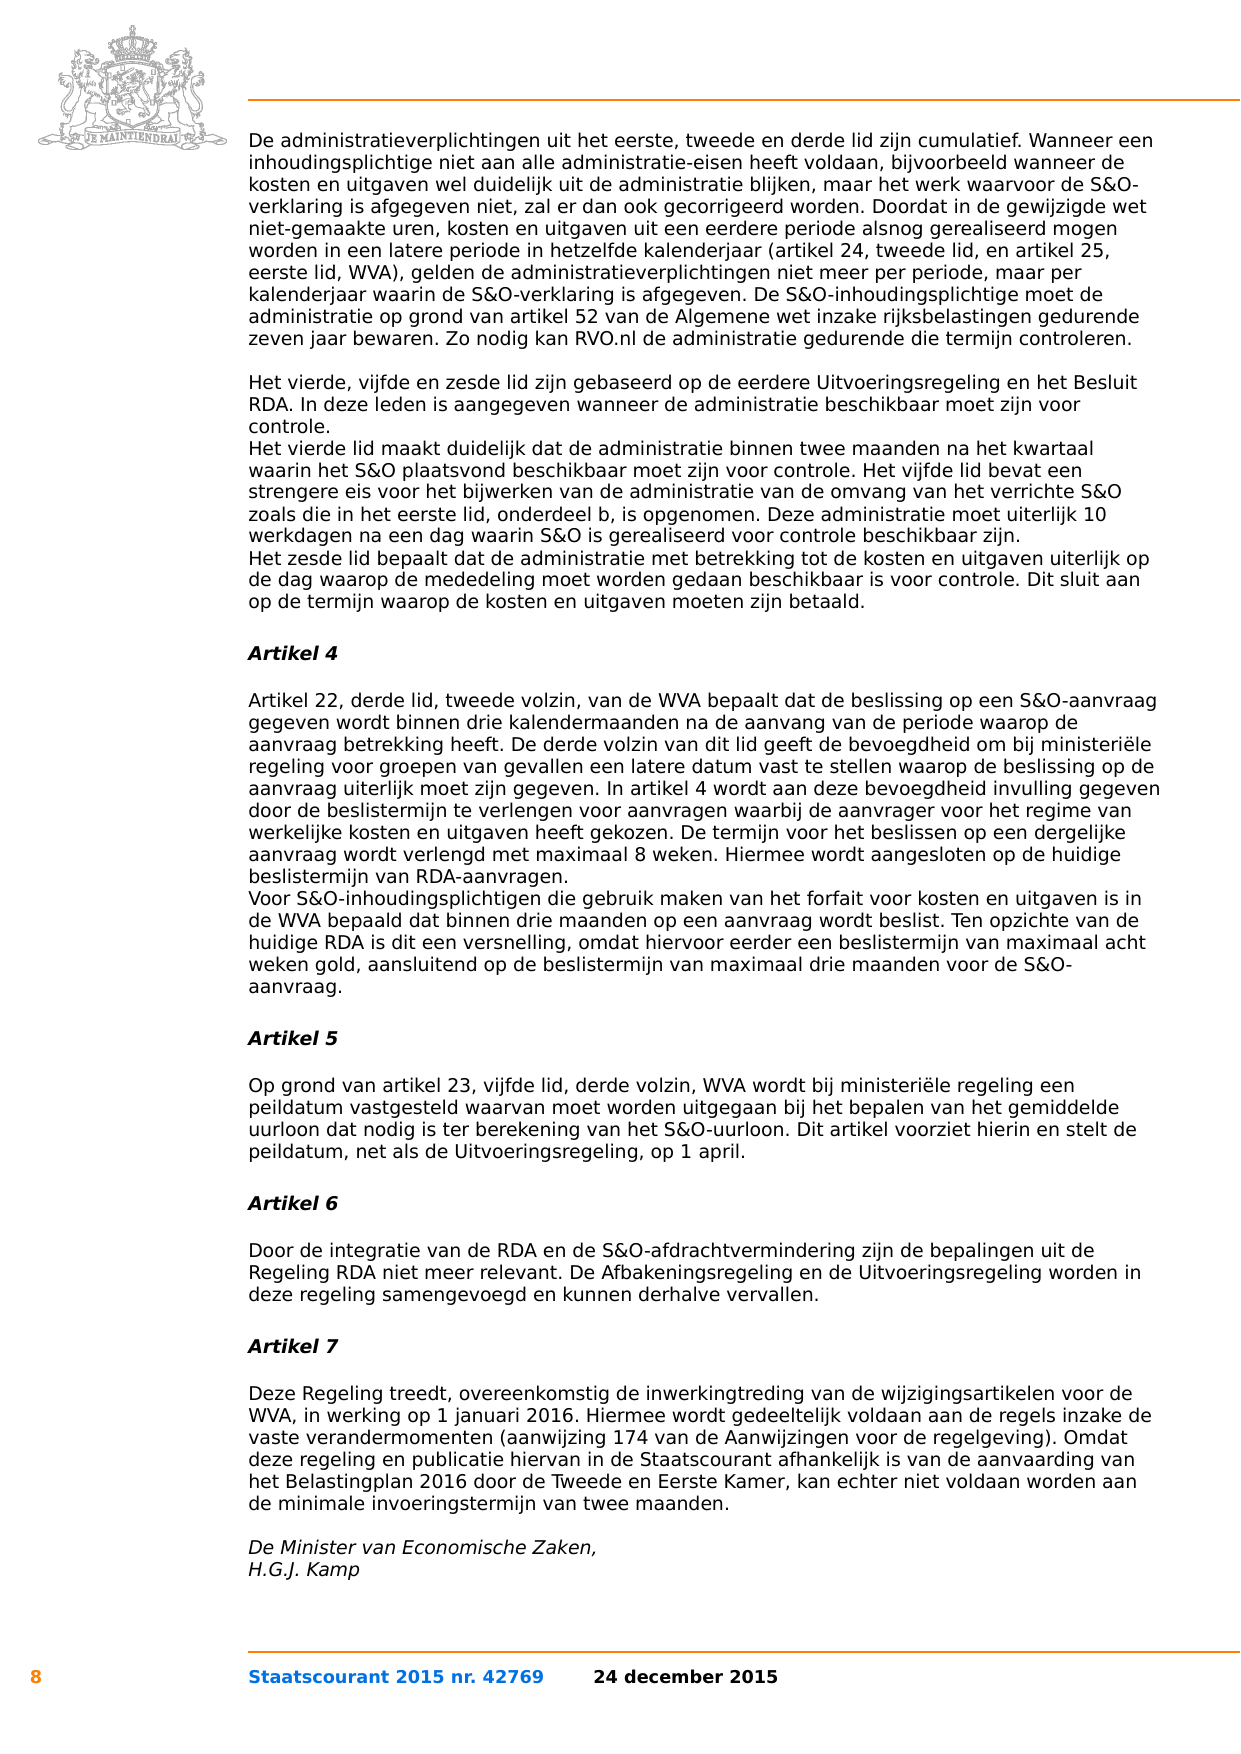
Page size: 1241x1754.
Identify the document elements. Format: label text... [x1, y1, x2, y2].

subtitle Artikel 5 [248, 1028, 1163, 1050]
subtitle Artikel 4 [248, 643, 1163, 665]
text Het vierde, vijfde en zesde lid zijn gebaseerd op de eerdere Uitvoeringsregeling en het Besluit RDA. In deze leden is aangegeven wanneer de administratie beschikbaar moet zijn voor controle. [248, 372, 1163, 437]
picture [38, 25, 227, 150]
text De Minister van Economische Zaken, H.G.J. Kamp [248, 1537, 1163, 1581]
subtitle Artikel 7 [248, 1336, 1163, 1358]
text Het vierde lid maakt duidelijk dat de administratie binnen twee maanden na het kwartaal waarin het S&O plaatsvond beschikbaar moet zijn voor controle. Het vijfde lid bevat een strengere eis voor het bijwerken van de administratie van de omvang van het verrichte S&O zoals die in het eerste lid, onderdeel b, is opgenomen. Deze administratie moet uiterlijk 10 werkdagen na een dag waarin S&O is gerealiseerd voor controle beschikbaar zijn. [248, 437, 1163, 547]
text Deze Regeling treedt, overeenkomstig de inwerkingtreding van de wijzigingsartikelen voor de WVA, in werking op 1 januari 2016. Hiermee wordt gedeeltelijk voldaan aan de regels inzake de vaste verandermomenten (aanwijzing 174 van de Aanwijzingen voor de regelgeving). Omdat deze regeling en publicatie hiervan in de Staatscourant afhankelijk is van de aanvaarding van het Belastingplan 2016 door de Tweede en Eerste Kamer, kan echter niet voldaan worden aan de minimale invoeringstermijn van twee maanden. [248, 1383, 1163, 1515]
text Het zesde lid bepaalt dat de administratie met betrekking tot de kosten en uitgaven uiterlijk op de dag waarop de mededeling moet worden gedaan beschikbaar is voor controle. Dit sluit aan op de termijn waarop de kosten en uitgaven moeten zijn betaald. [248, 547, 1163, 613]
subtitle Artikel 6 [248, 1193, 1163, 1215]
text Door de integratie van de RDA en de S&O-afdrachtvermindering zijn de bepalingen uit de Regeling RDA niet meer relevant. De Afbakeningsregeling en de Uitvoeringsregeling worden in deze regeling samengevoegd en kunnen derhalve vervallen. [248, 1240, 1163, 1306]
text De administratieverplichtingen uit het eerste, tweede en derde lid zijn cumulatief. Wanneer een inhoudingsplichtige niet aan alle administratie-eisen heeft voldaan, bijvoorbeeld wanneer de kosten en uitgaven wel duidelijk uit de administratie blijken, maar het werk waarvoor de S&O-verklaring is afgegeven niet, zal er dan ook gecorrigeerd worden. Doordat in de gewijzigde wet niet-gemaakte uren, kosten en uitgaven uit een eerdere periode alsnog gerealiseerd mogen worden in een latere periode in hetzelfde kalenderjaar (artikel 24, tweede lid, en artikel 25, eerste lid, WVA), gelden de administratieverplichtingen niet meer per periode, maar per kalenderjaar waarin de S&O-verklaring is afgegeven. De S&O-inhoudingsplichtige moet de administratie op grond van artikel 52 van de Algemene wet inzake rijksbelastingen gedurende zeven jaar bewaren. Zo nodig kan RVO.nl de administratie gedurende die termijn controleren. [248, 130, 1163, 350]
text Op grond van artikel 23, vijfde lid, derde volzin, WVA wordt bij ministeriële regeling een peildatum vastgesteld waarvan moet worden uitgegaan bij het bepalen van het gemiddelde uurloon dat nodig is ter berekening van het S&O-uurloon. Dit artikel voorziet hierin en stelt de peildatum, net als de Uitvoeringsregeling, op 1 april. [248, 1075, 1163, 1163]
text Artikel 22, derde lid, tweede volzin, van de WVA bepaalt dat de beslissing op een S&O-aanvraag gegeven wordt binnen drie kalendermaanden na de aanvang van de periode waarop de aanvraag betrekking heeft. De derde volzin van dit lid geeft de bevoegdheid om bij ministeriële regeling voor groepen van gevallen een latere datum vast te stellen waarop de beslissing op de aanvraag uiterlijk moet zijn gegeven. In artikel 4 wordt aan deze bevoegdheid invulling gegeven door de beslistermijn te verlengen voor aanvragen waarbij de aanvrager voor het regime van werkelijke kosten en uitgaven heeft gekozen. De termijn voor het beslissen op een dergelijke aanvraag wordt verlengd met maximaal 8 weken. Hiermee wordt aangesloten op de huidige beslistermijn van RDA-aanvragen. [248, 690, 1163, 888]
text Voor S&O-inhoudingsplichtigen die gebruik maken van het forfait voor kosten en uitgaven is in de WVA bepaald dat binnen drie maanden op een aanvraag wordt beslist. Ten opzichte van de huidige RDA is dit een versnelling, omdat hiervoor eerder een beslistermijn van maximaal acht weken gold, aansluitend op de beslistermijn van maximaal drie maanden voor de S&O-aanvraag. [248, 888, 1163, 998]
